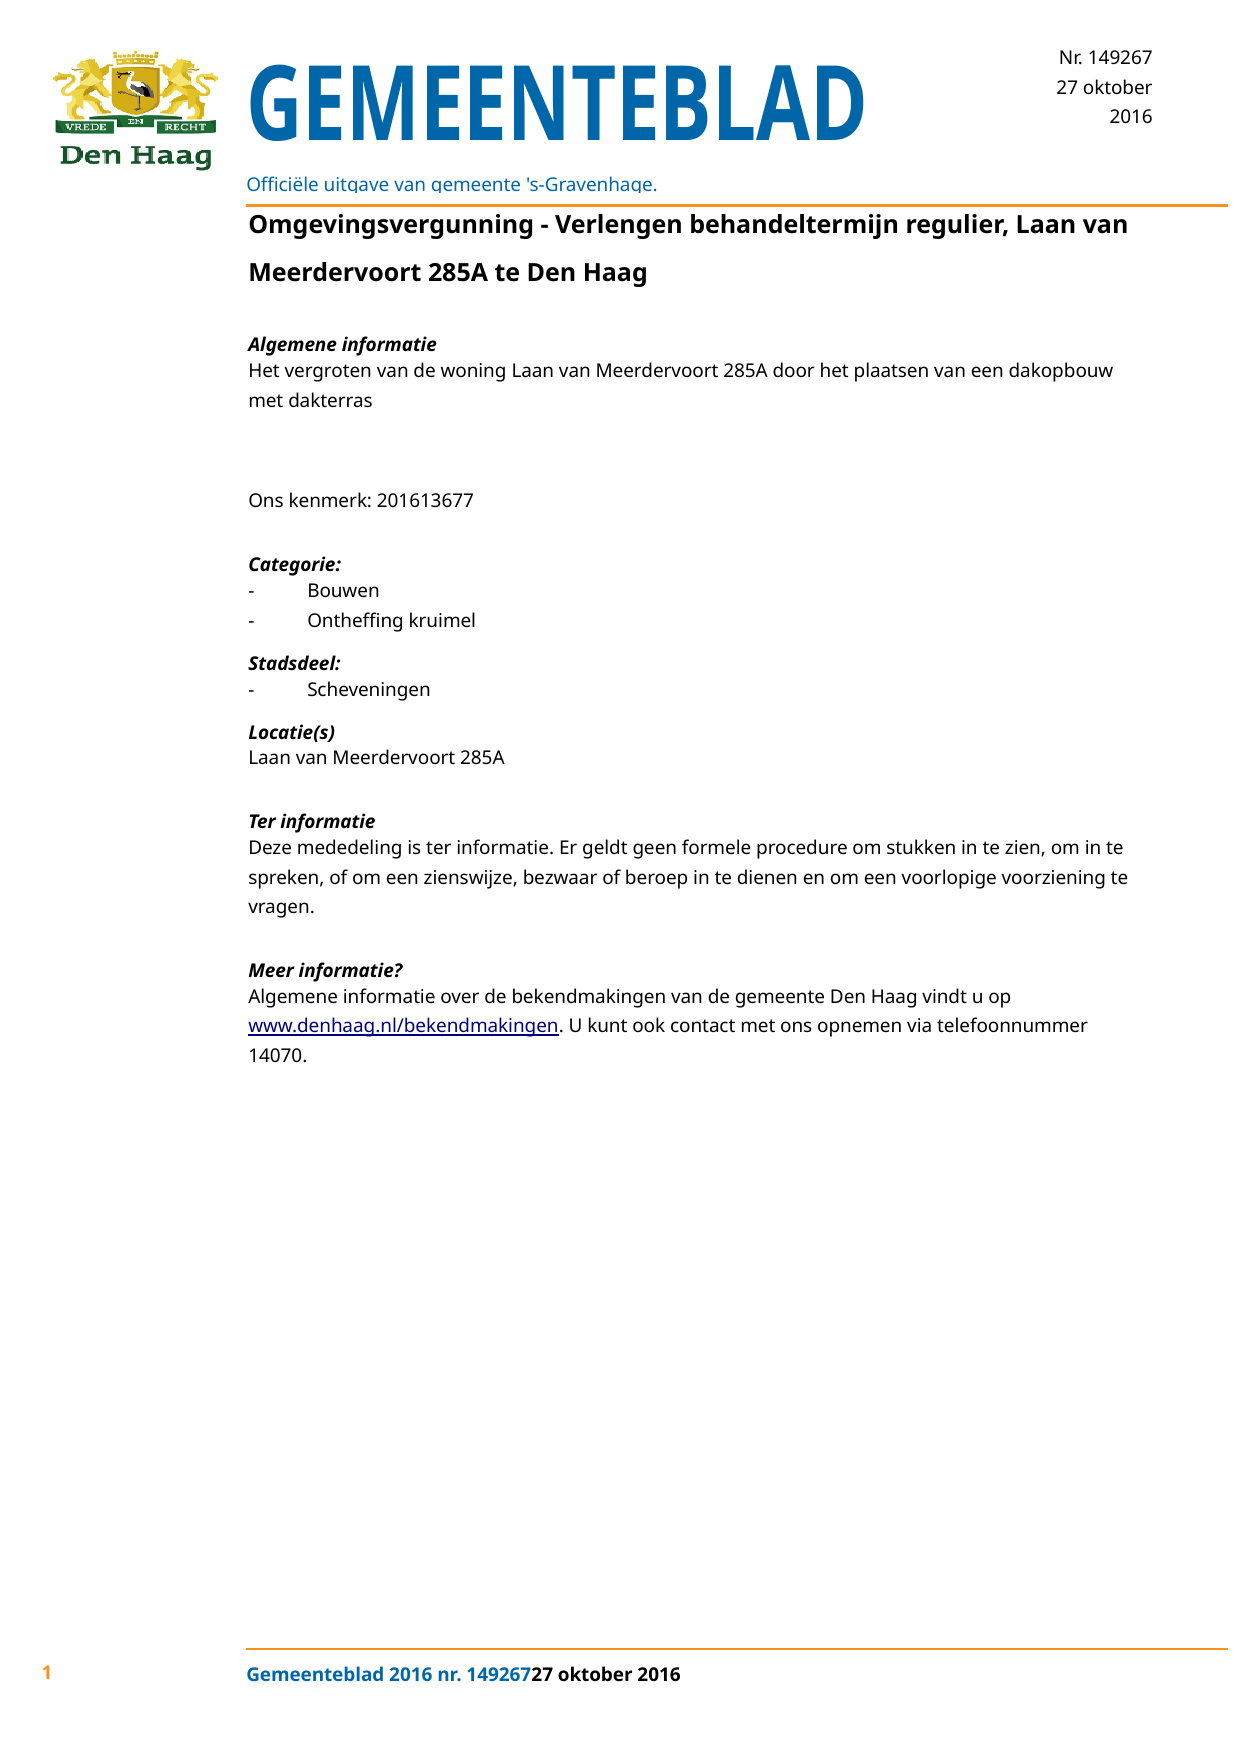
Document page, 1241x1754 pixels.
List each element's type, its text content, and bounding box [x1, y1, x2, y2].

text Algemene informatie [248, 331, 1152, 357]
text Stadsdeel: [248, 650, 1152, 676]
text Omgevingsvergunning - Verlengen behandeltermijn regulier, Laan van Meerdervoort 285A te Den Haag [248, 207, 1152, 288]
text Algemene informatie over de bekendmakingen van de gemeente Den Haag vindt u op www.denhaag.nl/bekendmakingen. U kunt ook contact met ons opnemen via telefoonnummer 14070. [248, 983, 1152, 1068]
list Bouwen [248, 577, 1152, 603]
text Meer informatie? [248, 957, 1152, 983]
text Ons kenmerk: 201613677 [248, 488, 1152, 513]
picture [41, 47, 231, 172]
text Categorie: [248, 552, 1152, 577]
list Ontheffing kruimel [248, 607, 1152, 633]
text Laan van Meerdervoort 285A [248, 744, 1152, 770]
text Ter informatie [248, 808, 1152, 834]
list Scheveningen [248, 676, 1152, 701]
text Deze mededeling is ter informatie. Er geldt geen formele procedure om stukken in te zien, om in te spreken, of om een zienswijze, bezwaar of beroep in te dienen en om een voorlopige voorziening te vragen. [248, 834, 1152, 919]
text Locatie(s) [248, 719, 1152, 744]
text Het vergroten van de woning Laan van Meerdervoort 285A door het plaatsen van een dakopbouw met dakterras [248, 357, 1152, 412]
